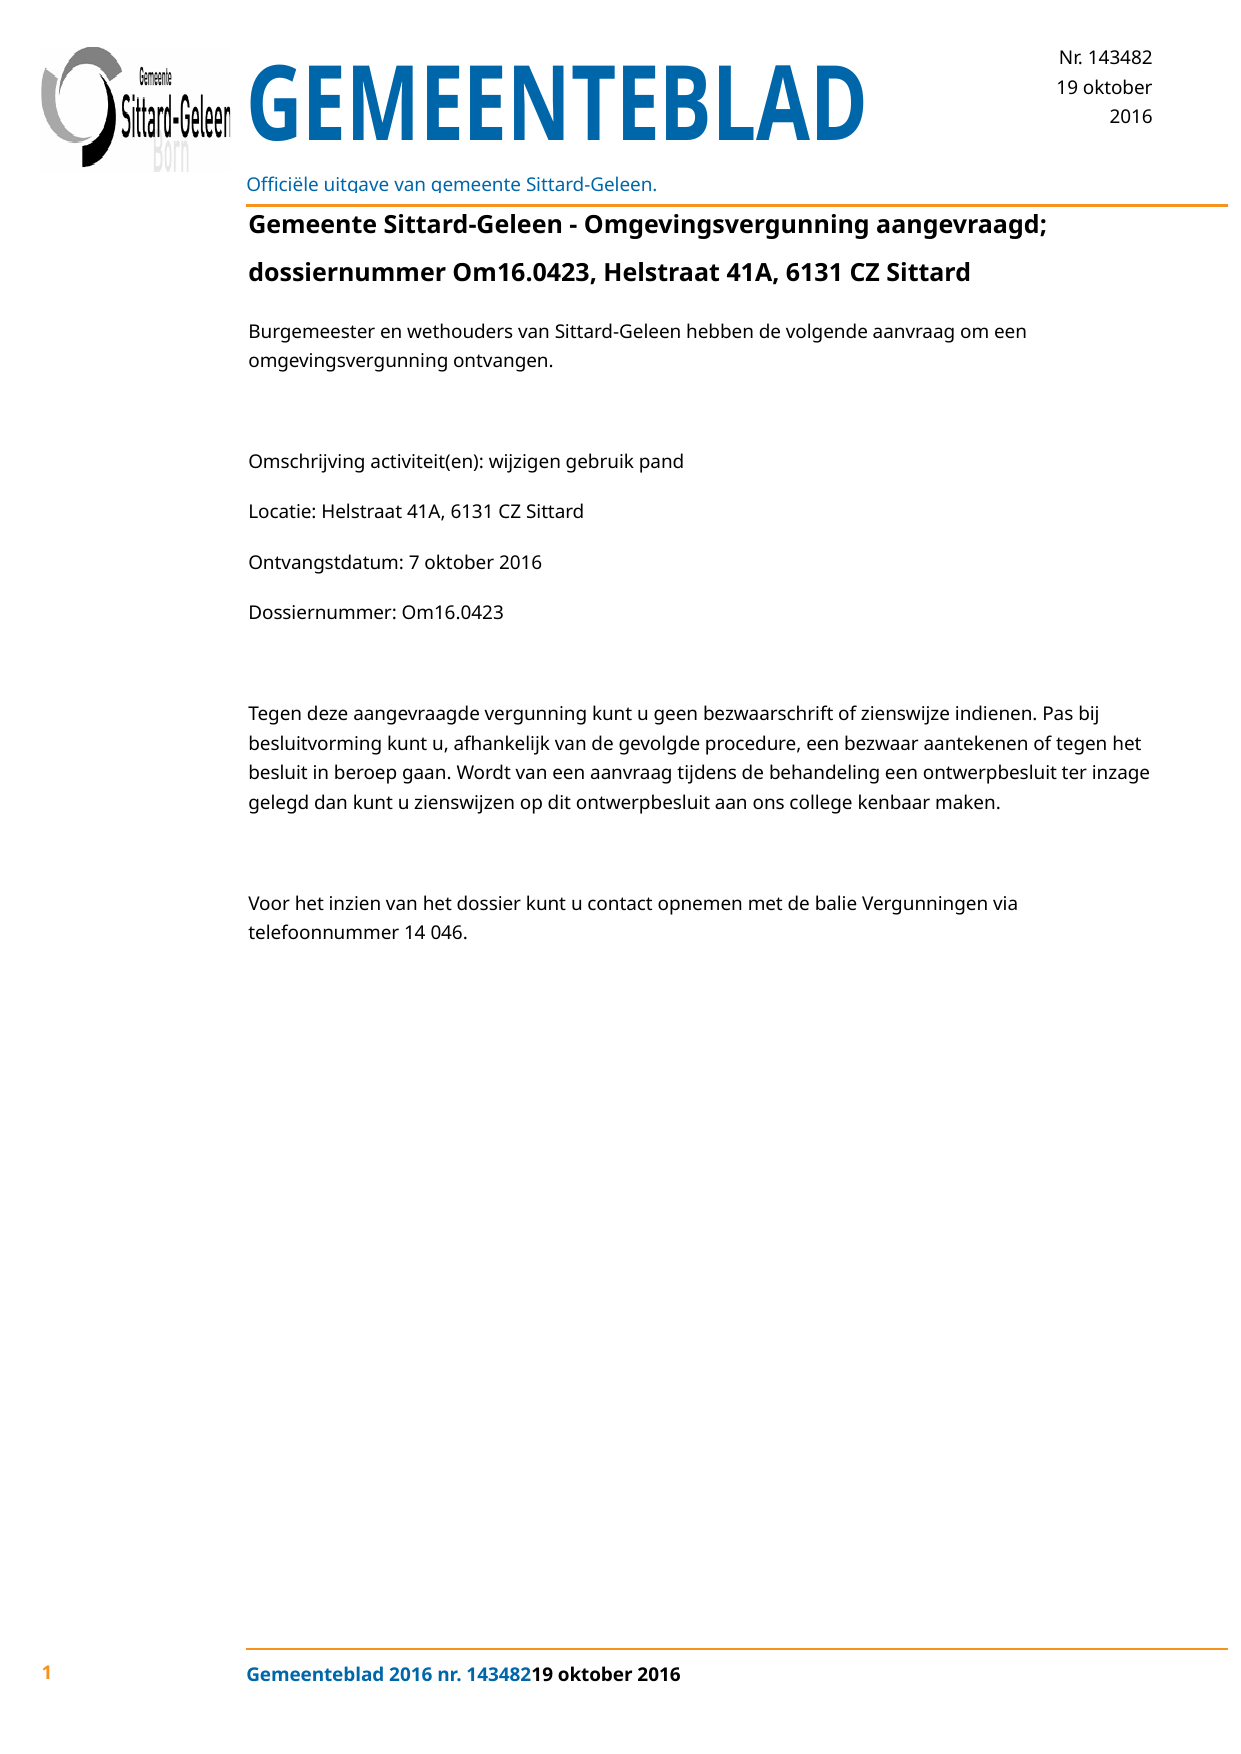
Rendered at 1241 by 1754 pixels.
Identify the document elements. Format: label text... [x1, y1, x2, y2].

text Gemeente Sittard-Geleen - Omgevingsvergunning aangevraagd; dossiernummer Om16.0423, Helstraat 41A, 6131 CZ Sittard [248, 207, 1152, 288]
text Locatie: Helstraat 41A, 6131 CZ Sittard [248, 499, 1152, 524]
text Tegen deze aangevraagde vergunning kunt u geen bezwaarschrift of zienswijze indienen. Pas bij besluitvorming kunt u, afhankelijk van de gevolgde procedure, een bezwaar aantekenen of tegen het besluit in beroep gaan. Wordt van een aanvraag tijdens de behandeling een ontwerpbesluit ter inzage gelegd dan kunt u zienswijzen op dit ontwerpbesluit aan ons college kenbaar maken. [248, 700, 1152, 815]
text Voor het inzien van het dossier kunt u contact opnemen met de balie Vergunningen via telefoonnummer 14 046. [248, 890, 1152, 945]
text Burgemeester en wethouders van Sittard-Geleen hebben de volgende aanvraag om een omgevingsvergunning ontvangen. [248, 318, 1152, 373]
text Omschrijving activiteit(en): wijzigen gebruik pand [248, 448, 1152, 474]
text Dossiernummer: Om16.0423 [248, 599, 1152, 625]
text Ontvangstdatum: 7 oktober 2016 [248, 549, 1152, 575]
picture [41, 47, 231, 172]
